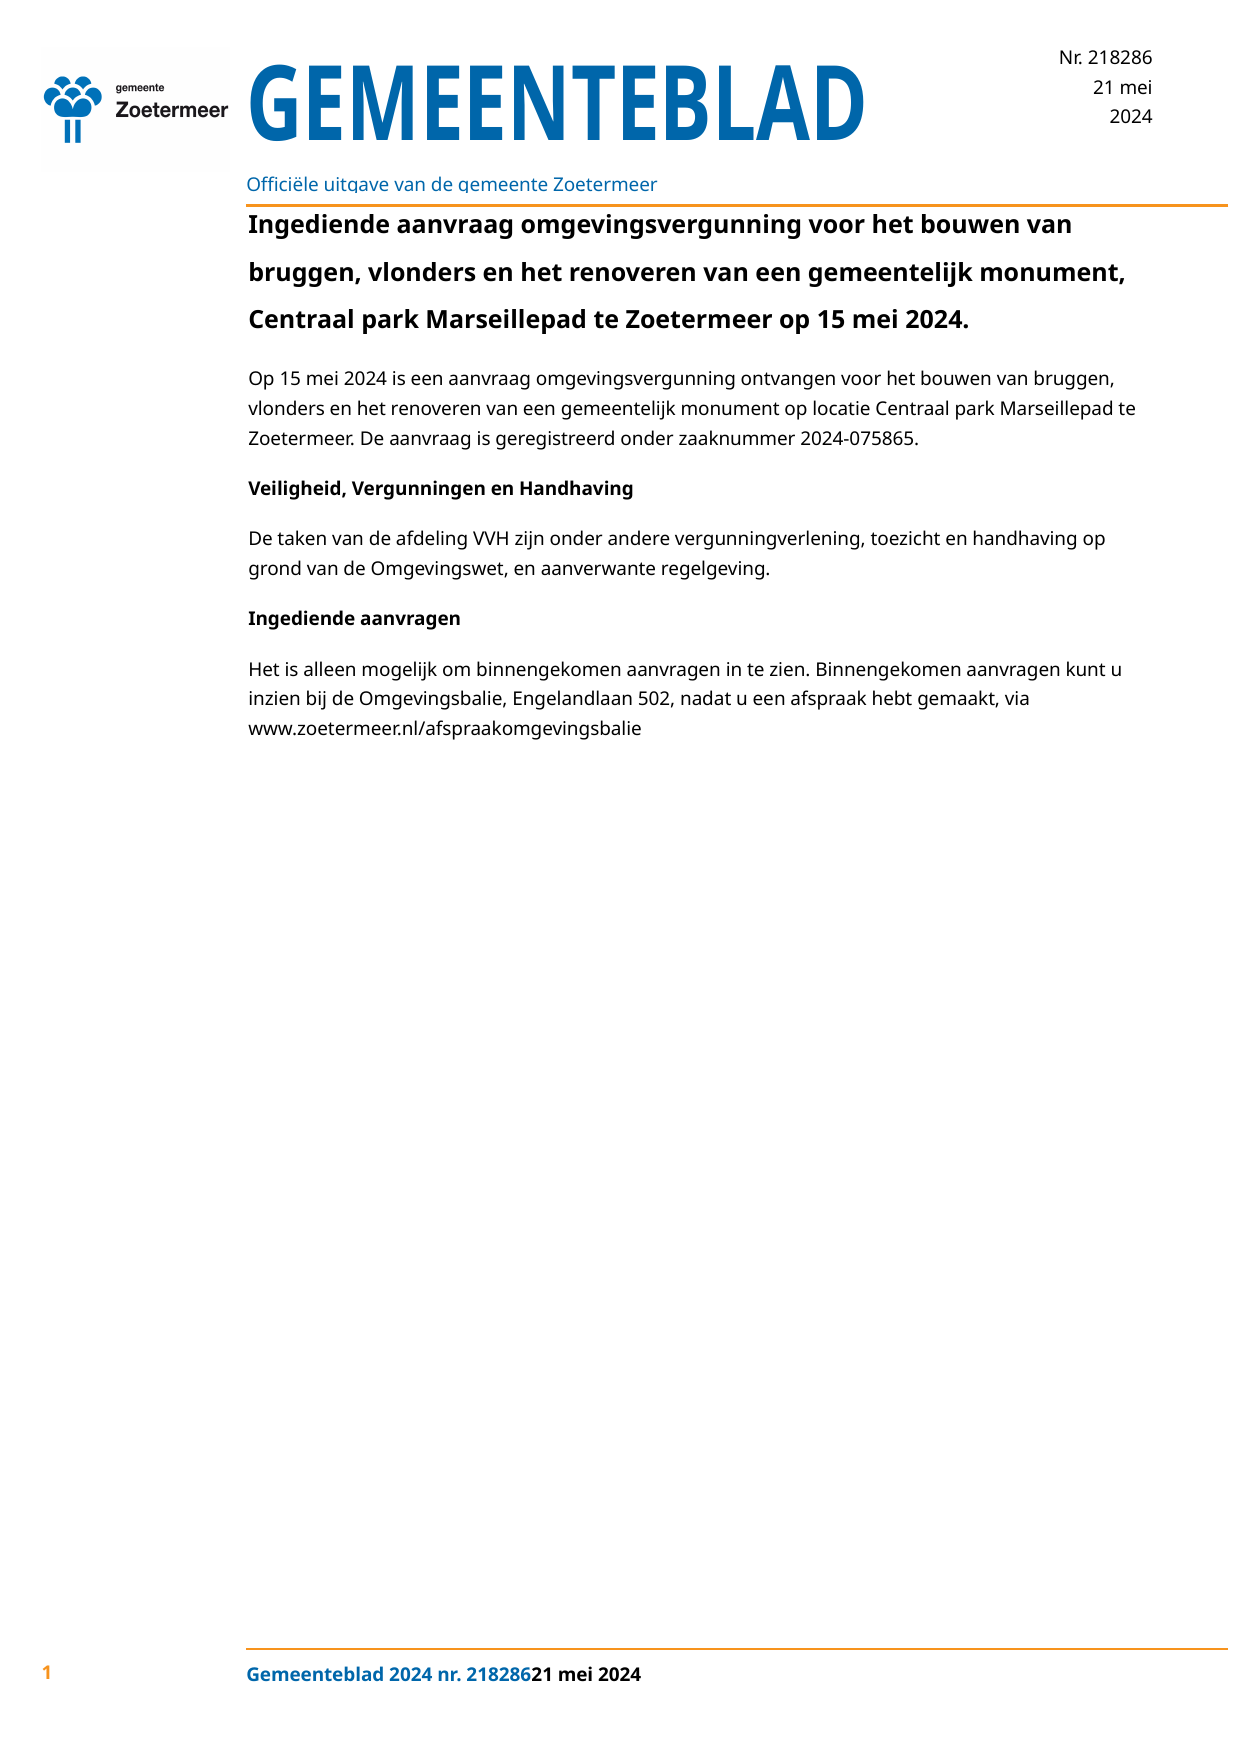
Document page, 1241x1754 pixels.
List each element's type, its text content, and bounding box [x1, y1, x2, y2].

text De taken van de afdeling VVH zijn onder andere vergunningverlening, toezicht en handhaving op grond van de Omgevingswet, en aanverwante regelgeving. [248, 526, 1152, 581]
text Veiligheid, Vergunningen en Handhaving [248, 475, 1152, 501]
text Ingediende aanvraag omgevingsvergunning voor het bouwen van bruggen, vlonders en het renoveren van een gemeentelijk monument, Centraal park Marseillepad te Zoetermeer op 15 mei 2024. [248, 207, 1152, 336]
text Ingediende aanvragen [248, 606, 1152, 631]
text Op 15 mei 2024 is een aanvraag omgevingsvergunning ontvangen voor het bouwen van bruggen, vlonders en het renoveren van een gemeentelijk monument op locatie Centraal park Marseillepad te Zoetermeer. De aanvraag is geregistreerd onder zaaknummer 2024-075865. [248, 366, 1152, 450]
text Het is alleen mogelijk om binnengekomen aanvragen in te zien. Binnengekomen aanvragen kunt u inzien bij de Omgevingsbalie, Engelandlaan 502, nadat u een afspraak hebt gemaakt, via www.zoetermeer.nl/afspraakomgevingsbalie [248, 656, 1152, 741]
picture [41, 47, 231, 172]
